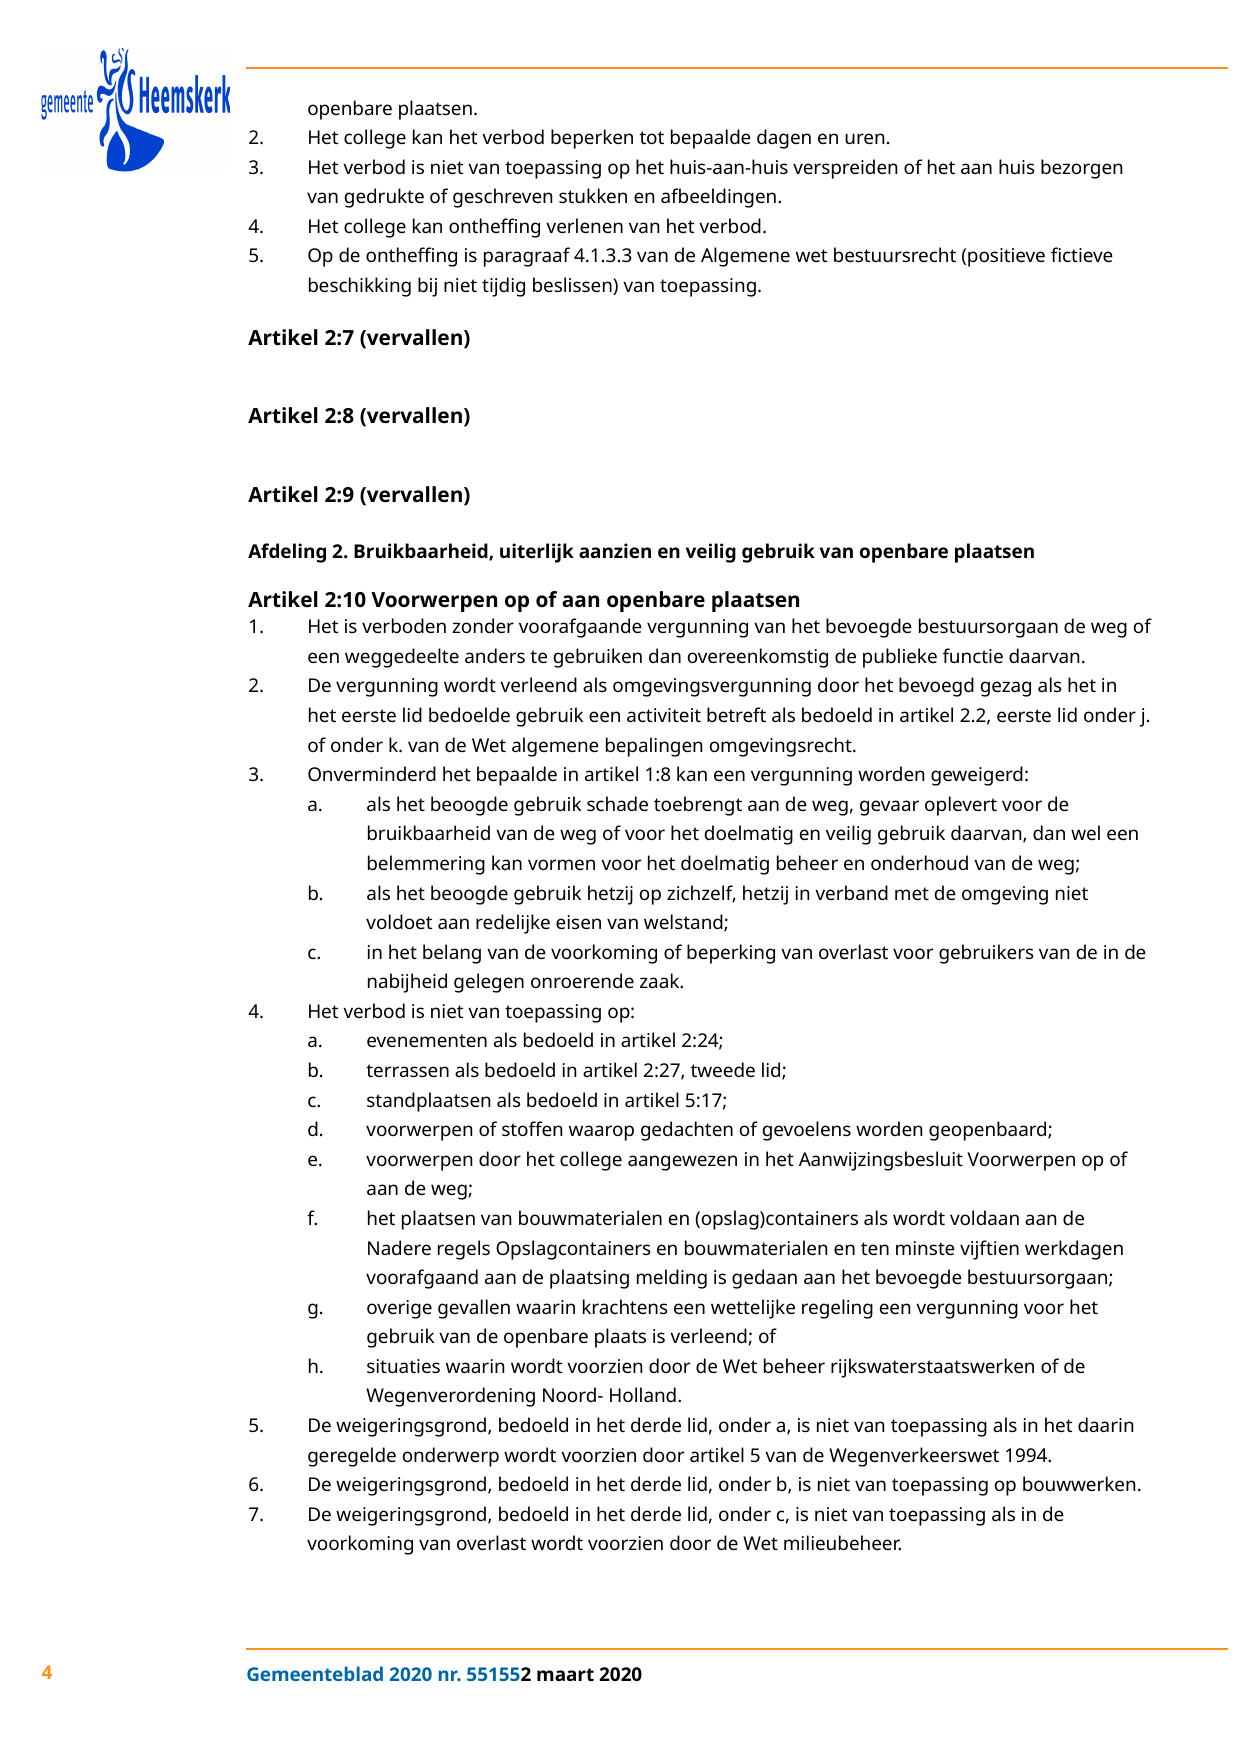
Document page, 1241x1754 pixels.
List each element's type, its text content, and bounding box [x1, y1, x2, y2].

list terrassen als bedoeld in artikel 2:27, tweede lid; [307, 1057, 1152, 1083]
list De weigeringsgrond, bedoeld in het derde lid, onder a, is niet van toepassing als in het daarin geregelde onderwerp wordt voorzien door artikel 5 van de Wegenverkeerswet 1994. [248, 1412, 1152, 1467]
text Artikel 2:9 (vervallen) [248, 480, 1152, 509]
list standplaatsen als bedoeld in artikel 5:17; [307, 1087, 1152, 1112]
list Het verbod is niet van toepassing op het huis-aan-huis verspreiden of het aan huis bezorgen van gedrukte of geschreven stukken en afbeeldingen. [248, 154, 1152, 209]
text Artikel 2:8 (vervallen) [248, 402, 1152, 430]
list voorwerpen door het college aangewezen in het Aanwijzingsbesluit Voorwerpen op of aan de weg; [307, 1146, 1152, 1201]
list situaties waarin wordt voorzien door de Wet beheer rijkswaterstaatswerken of de Wegenverordening Noord- Holland. [307, 1353, 1152, 1408]
list Het college kan het verbod beperken tot bepaalde dagen en uren. [248, 124, 1152, 150]
list in het belang van de voorkoming of beperking van overlast voor gebruikers van de in de nabijheid gelegen onroerende zaak. [307, 939, 1152, 994]
list als het beoogde gebruik schade toebrengt aan de weg, gevaar oplevert voor de bruikbaarheid van de weg of voor het doelmatig en veilig gebruik daarvan, dan wel een belemmering kan vormen voor het doelmatig beheer en onderhoud van de weg; [307, 791, 1152, 876]
list De weigeringsgrond, bedoeld in het derde lid, onder b, is niet van toepassing op bouwwerken. [248, 1471, 1152, 1497]
list De weigeringsgrond, bedoeld in het derde lid, onder c, is niet van toepassing als in de voorkoming van overlast wordt voorzien door de Wet milieubeheer. [248, 1501, 1152, 1556]
list Onverminderd het bepaalde in artikel 1:8 kan een vergunning worden geweigerd: [248, 761, 1152, 787]
list voorwerpen of stoffen waarop gedachten of gevoelens worden geopenbaard; [307, 1116, 1152, 1142]
picture [41, 47, 231, 172]
text Afdeling 2. Bruikbaarheid, uiterlijk aanzien en veilig gebruik van openbare plaatsen [248, 538, 1152, 564]
list De vergunning wordt verleend als omgevingsvergunning door het bevoegd gezag als het in het eerste lid bedoelde gebruik een activiteit betreft als bedoeld in artikel 2.2, eerste lid onder j. of onder k. van de Wet algemene bepalingen omgevingsrecht. [248, 673, 1152, 757]
list evenementen als bedoeld in artikel 2:24; [307, 1028, 1152, 1053]
text Artikel 2:7 (vervallen) [248, 323, 1152, 351]
list Het is verboden zonder voorafgaande vergunning van het bevoegde bestuursorgaan de weg of een weggedeelte anders te gebruiken dan overeenkomstig de publieke functie daarvan. [248, 613, 1152, 669]
list Op de ontheffing is paragraaf 4.1.3.3 van de Algemene wet bestuursrecht (positieve fictieve beschikking bij niet tijdig beslissen) van toepassing. [248, 243, 1152, 298]
list het plaatsen van bouwmaterialen en (opslag)containers als wordt voldaan aan de Nadere regels Opslagcontainers en bouwmaterialen en ten minste vijftien werkdagen voorafgaand aan de plaatsing melding is gedaan aan het bevoegde bestuursorgaan; [307, 1205, 1152, 1290]
text Artikel 2:10 Voorwerpen op of aan openbare plaatsen [248, 585, 1152, 613]
list als het beoogde gebruik hetzij op zichzelf, hetzij in verband met de omgeving niet voldoet aan redelijke eisen van welstand; [307, 880, 1152, 935]
list Het verbod is niet van toepassing op: [248, 998, 1152, 1024]
list overige gevallen waarin krachtens een wettelijke regeling een vergunning voor het gebruik van de openbare plaats is verleend; of [307, 1294, 1152, 1349]
list Het college kan ontheffing verlenen van het verbod. [248, 213, 1152, 239]
list openbare plaatsen. [248, 95, 1152, 121]
